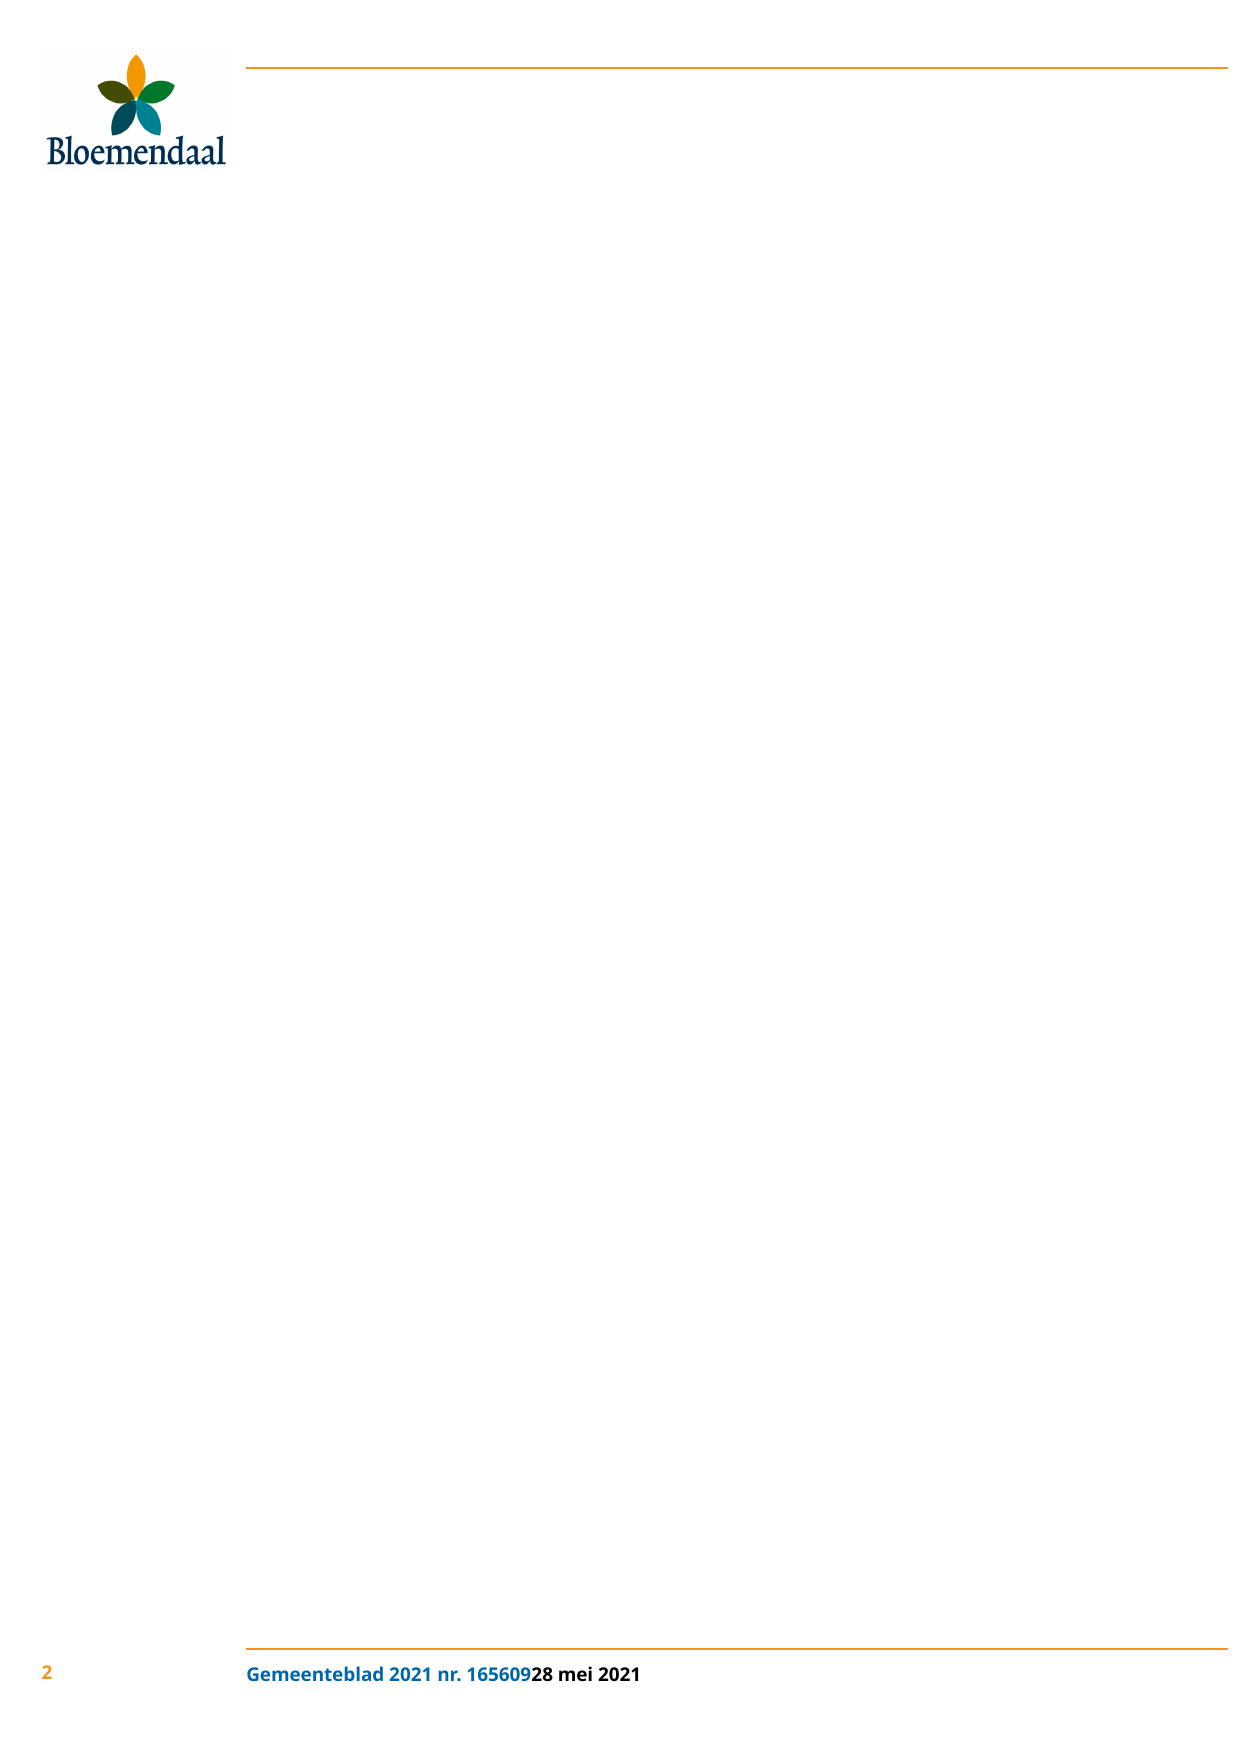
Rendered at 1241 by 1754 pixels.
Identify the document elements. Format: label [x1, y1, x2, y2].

picture [41, 47, 231, 172]
